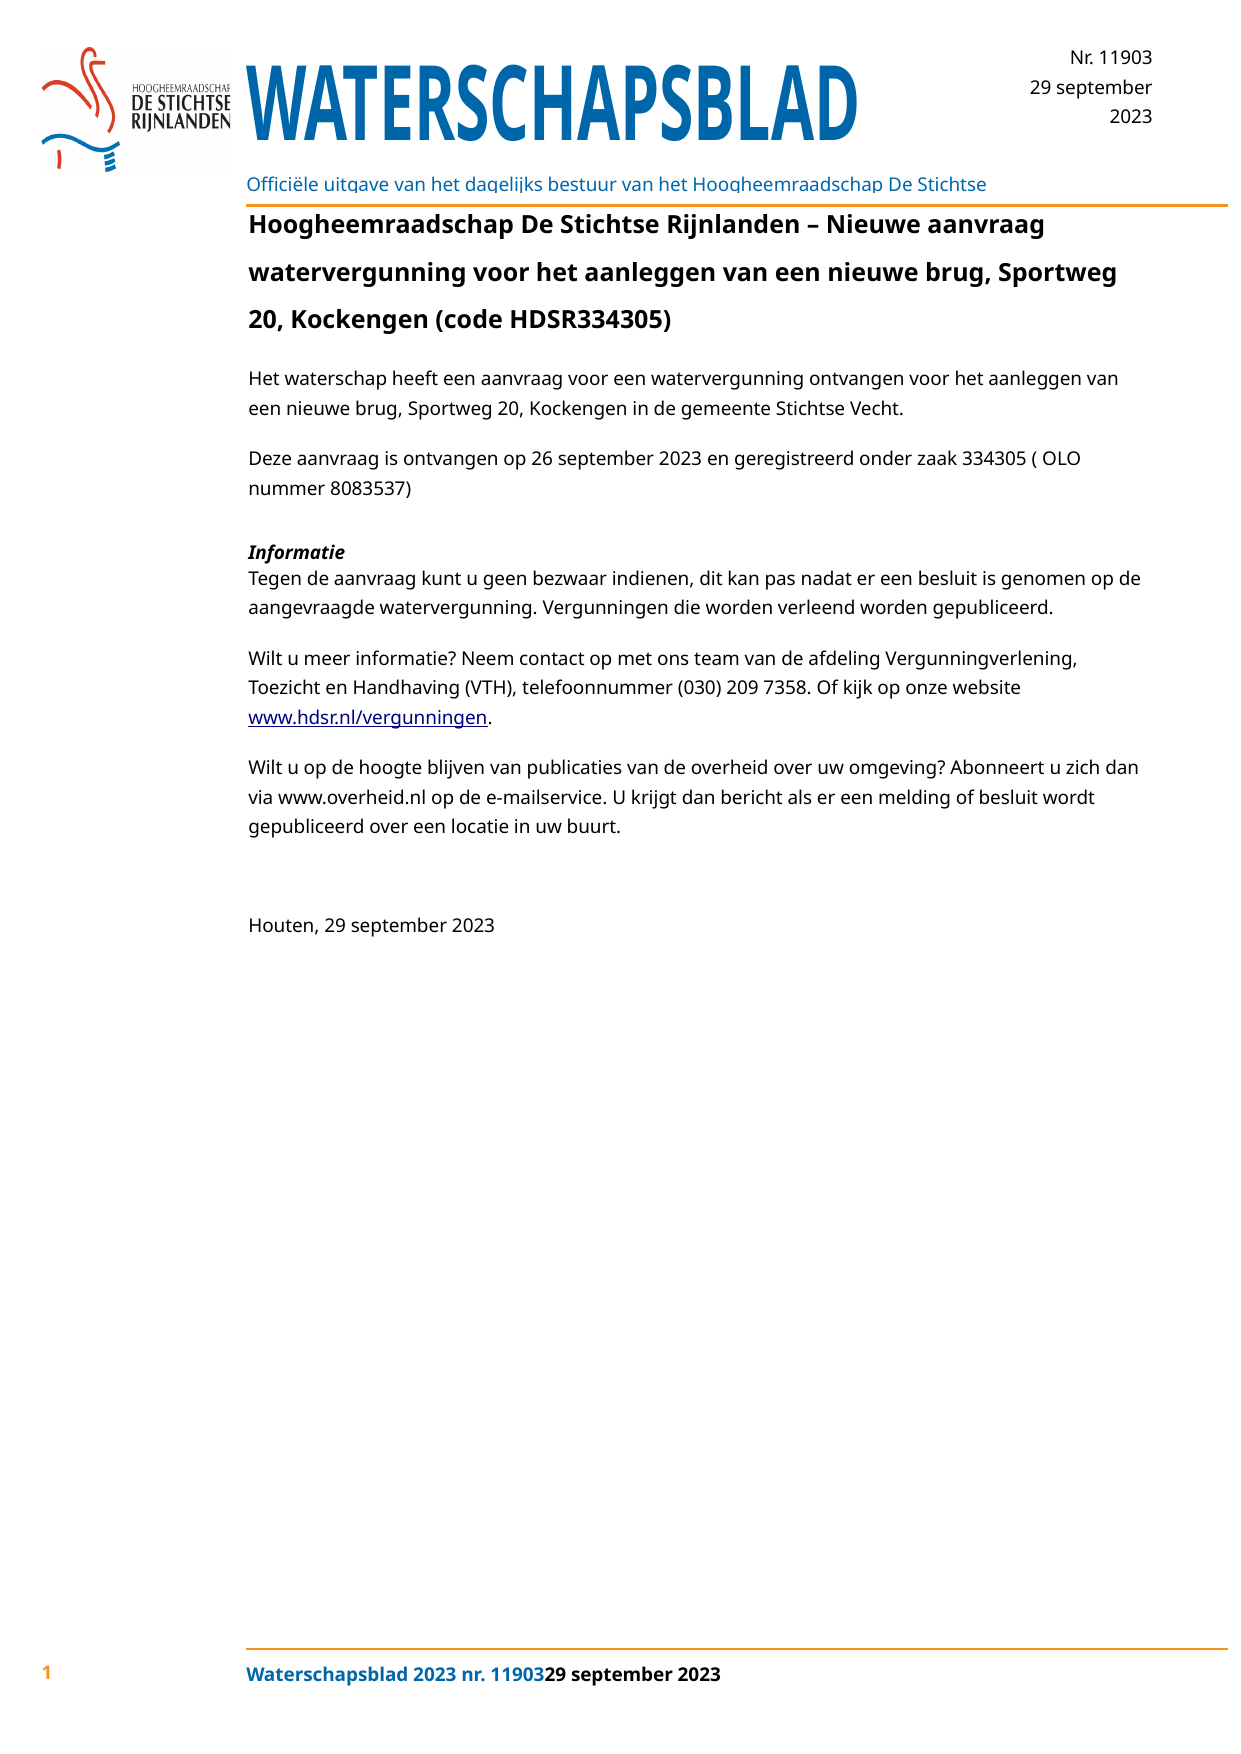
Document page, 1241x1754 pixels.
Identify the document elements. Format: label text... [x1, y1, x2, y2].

text Hoogheemraadschap De Stichtse Rijnlanden – Nieuwe aanvraag watervergunning voor het aanleggen van een nieuwe brug, Sportweg 20, Kockengen (code HDSR334305) [248, 207, 1152, 336]
text Wilt u meer informatie? Neem contact op met ons team van de afdeling Vergunningverlening, Toezicht en Handhaving (VTH), telefoonnummer (030) 209 7358. Of kijk op onze website www.hdsr.nl/vergunningen. [248, 645, 1152, 730]
text Wilt u op de hoogte blijven van publicaties van de overheid over uw omgeving? Abonneert u zich dan via www.overheid.nl op de e-mailservice. U krijgt dan bericht als er een melding of besluit wordt gepubliceerd over een locatie in uw buurt. [248, 754, 1152, 839]
text Houten, 29 september 2023 [248, 912, 1152, 937]
text Deze aanvraag is ontvangen op 26 september 2023 en geregistreerd onder zaak 334305 ( OLO nummer 8083537) [248, 446, 1152, 501]
text Het waterschap heeft een aanvraag voor een watervergunning ontvangen voor het aanleggen van een nieuwe brug, Sportweg 20, Kockengen in de gemeente Stichtse Vecht. [248, 366, 1152, 421]
text Tegen de aanvraag kunt u geen bezwaar indienen, dit kan pas nadat er een besluit is genomen op de aangevraagde watervergunning. Vergunningen die worden verleend worden gepubliceerd. [248, 565, 1152, 620]
picture [41, 47, 231, 172]
text Informatie [248, 539, 1152, 565]
